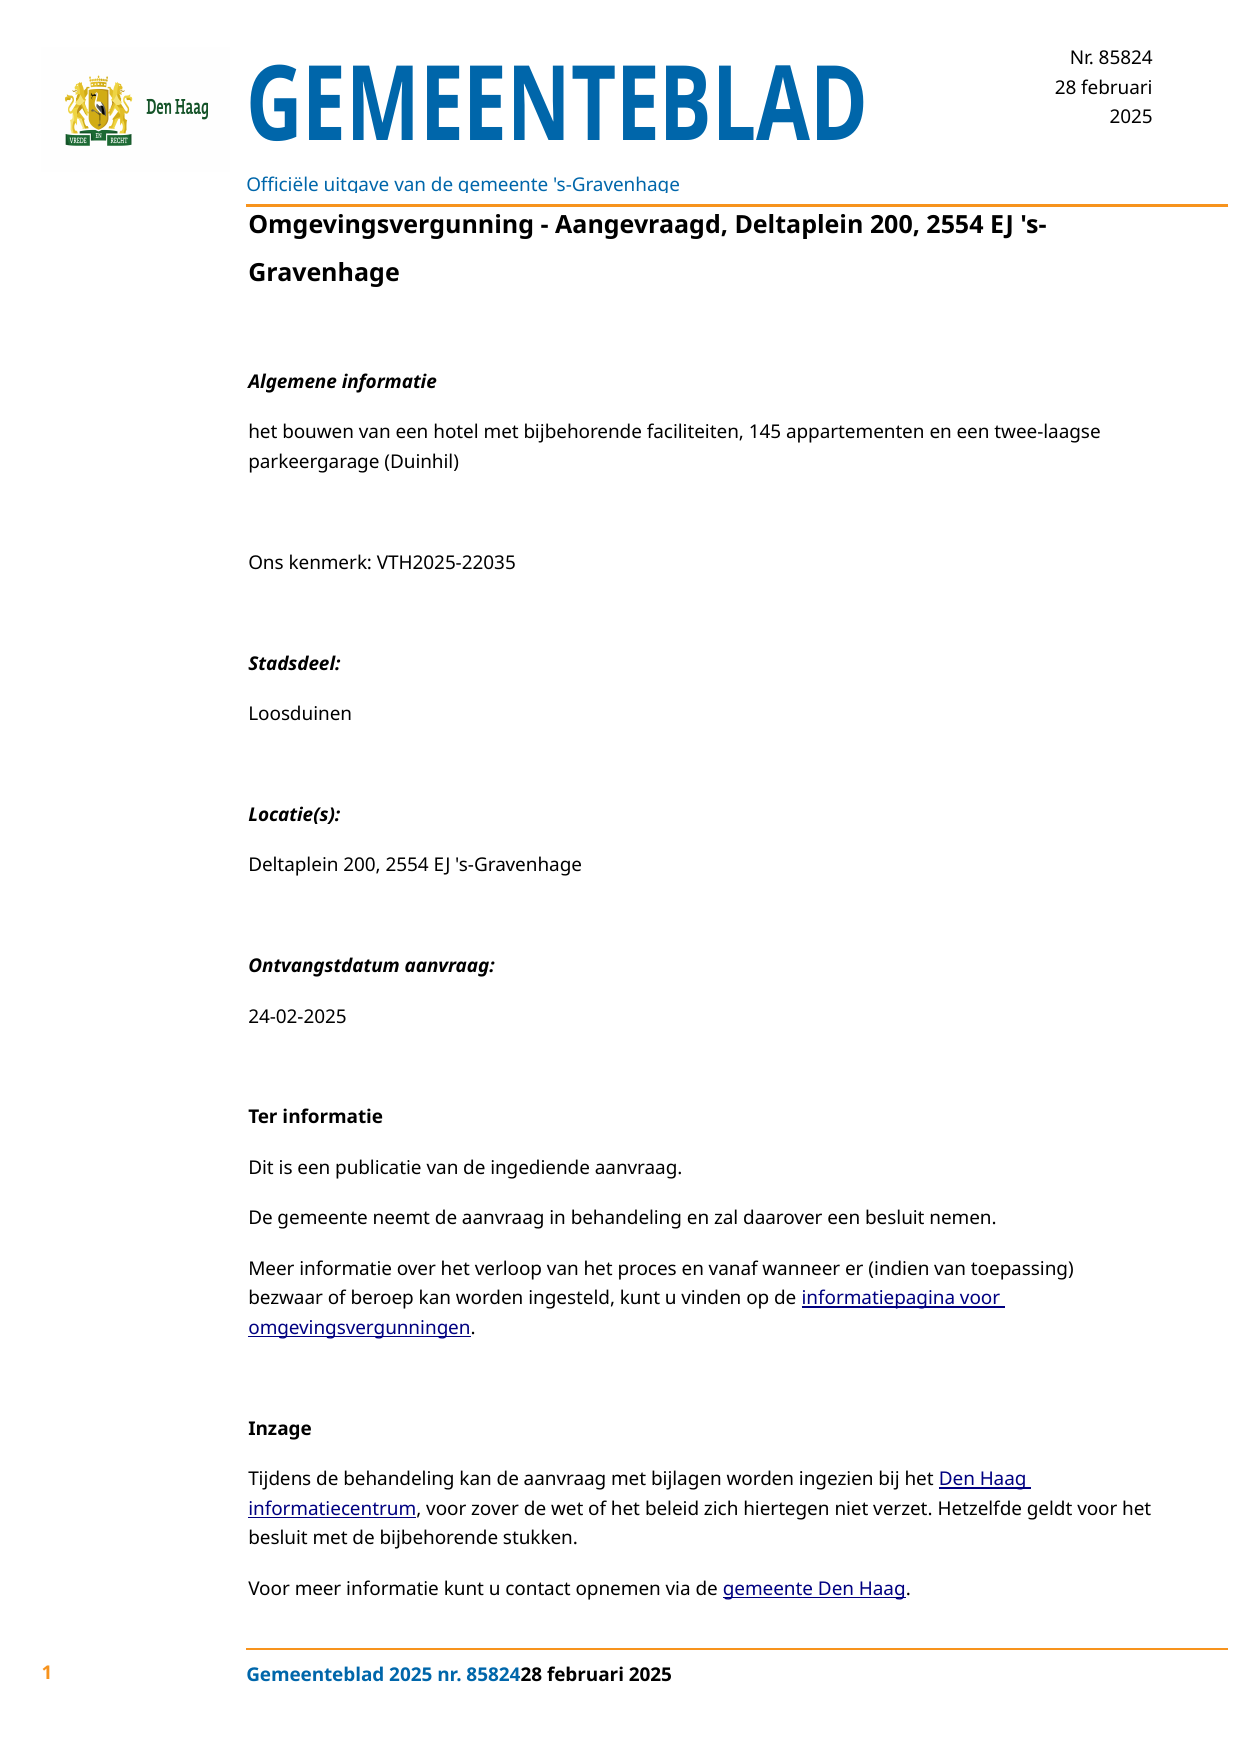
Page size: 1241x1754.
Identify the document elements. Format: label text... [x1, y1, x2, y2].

text Algemene informatie [248, 368, 1152, 394]
text De gemeente neemt de aanvraag in behandeling en zal daarover een besluit nemen. [248, 1204, 1152, 1230]
text Ter informatie [248, 1104, 1152, 1129]
text Loosduinen [248, 700, 1152, 726]
text het bouwen van een hotel met bijbehorende faciliteiten, 145 appartementen en een twee-laagse parkeergarage (Duinhil) [248, 419, 1152, 474]
text Locatie(s): [248, 801, 1152, 827]
text Tijdens de behandeling kan de aanvraag met bijlagen worden ingezien bij het Den Haag informatiecentrum, voor zover de wet of het beleid zich hiertegen niet verzet. Hetzelfde geldt voor het besluit met de bijbehorende stukken. [248, 1465, 1152, 1550]
text Dit is een publicatie van de ingediende aanvraag. [248, 1154, 1152, 1180]
text Inzage [248, 1415, 1152, 1441]
text Omgevingsvergunning - Aangevraagd, Deltaplein 200, 2554 EJ 's-Gravenhage [248, 207, 1152, 288]
text Stadsdeel: [248, 650, 1152, 676]
text Deltaplein 200, 2554 EJ 's-Gravenhage [248, 852, 1152, 877]
text Meer informatie over het verloop van het proces en vanaf wanneer er (indien van toepassing) bezwaar of beroep kan worden ingesteld, kunt u vinden op de informatiepagina voor omgevingsvergunningen. [248, 1255, 1152, 1340]
text Ons kenmerk: VTH2025-22035 [248, 549, 1152, 575]
text 24-02-2025 [248, 1003, 1152, 1029]
text Ontvangstdatum aanvraag: [248, 952, 1152, 978]
text Voor meer informatie kunt u contact opnemen via de gemeente Den Haag. [248, 1575, 1152, 1601]
picture [41, 47, 231, 172]
